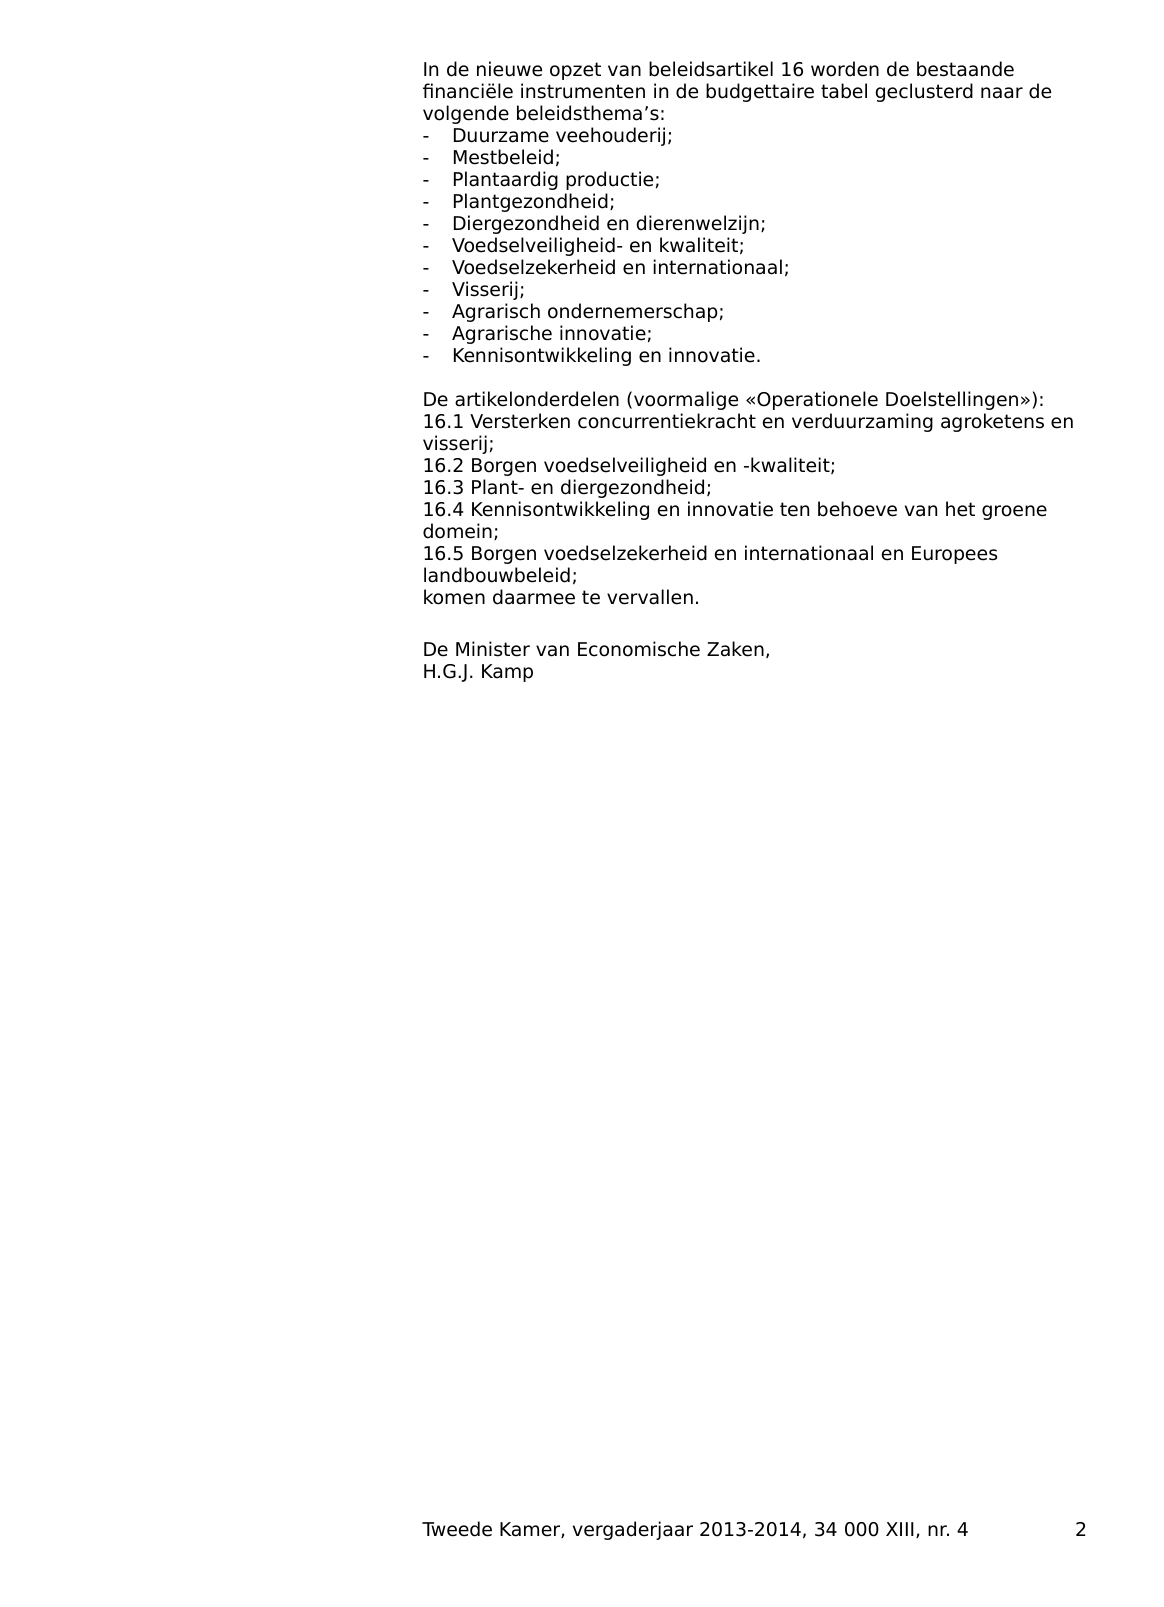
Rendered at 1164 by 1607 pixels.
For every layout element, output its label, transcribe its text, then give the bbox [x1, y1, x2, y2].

text - Visserij; [422, 279, 1087, 301]
text 16.3 Plant- en diergezondheid; [422, 477, 1087, 499]
text - Voedselzekerheid en internationaal; [422, 257, 1087, 279]
text - Mestbeleid; [422, 147, 1087, 169]
text - Voedselveiligheid- en kwaliteit; [422, 235, 1087, 257]
text De artikelonderdelen (voormalige «Operationele Doelstellingen»): [422, 389, 1087, 411]
text 16.5 Borgen voedselzekerheid en internationaal en Europees landbouwbeleid; [422, 543, 1087, 587]
text 16.2 Borgen voedselveiligheid en -kwaliteit; [422, 455, 1087, 477]
text - Kennisontwikkeling en innovatie. [422, 345, 1087, 367]
text - Diergezondheid en dierenwelzijn; [422, 213, 1087, 235]
text - Plantgezondheid; [422, 191, 1087, 213]
text - Agrarisch ondernemerschap; [422, 301, 1087, 323]
text De Minister van Economische Zaken, H.G.J. Kamp [422, 639, 1087, 683]
text 16.1 Versterken concurrentiekracht en verduurzaming agroketens en visserij; [422, 411, 1087, 455]
text In de nieuwe opzet van beleidsartikel 16 worden de bestaande financiële instrumenten in de budgettaire tabel geclusterd naar de volgende beleidsthema’s: [422, 59, 1087, 125]
text 16.4 Kennisontwikkeling en innovatie ten behoeve van het groene domein; [422, 499, 1087, 543]
text - Plantaardig productie; [422, 169, 1087, 191]
text - Duurzame veehouderij; [422, 125, 1087, 147]
text komen daarmee te vervallen. [422, 587, 1087, 609]
text - Agrarische innovatie; [422, 323, 1087, 345]
